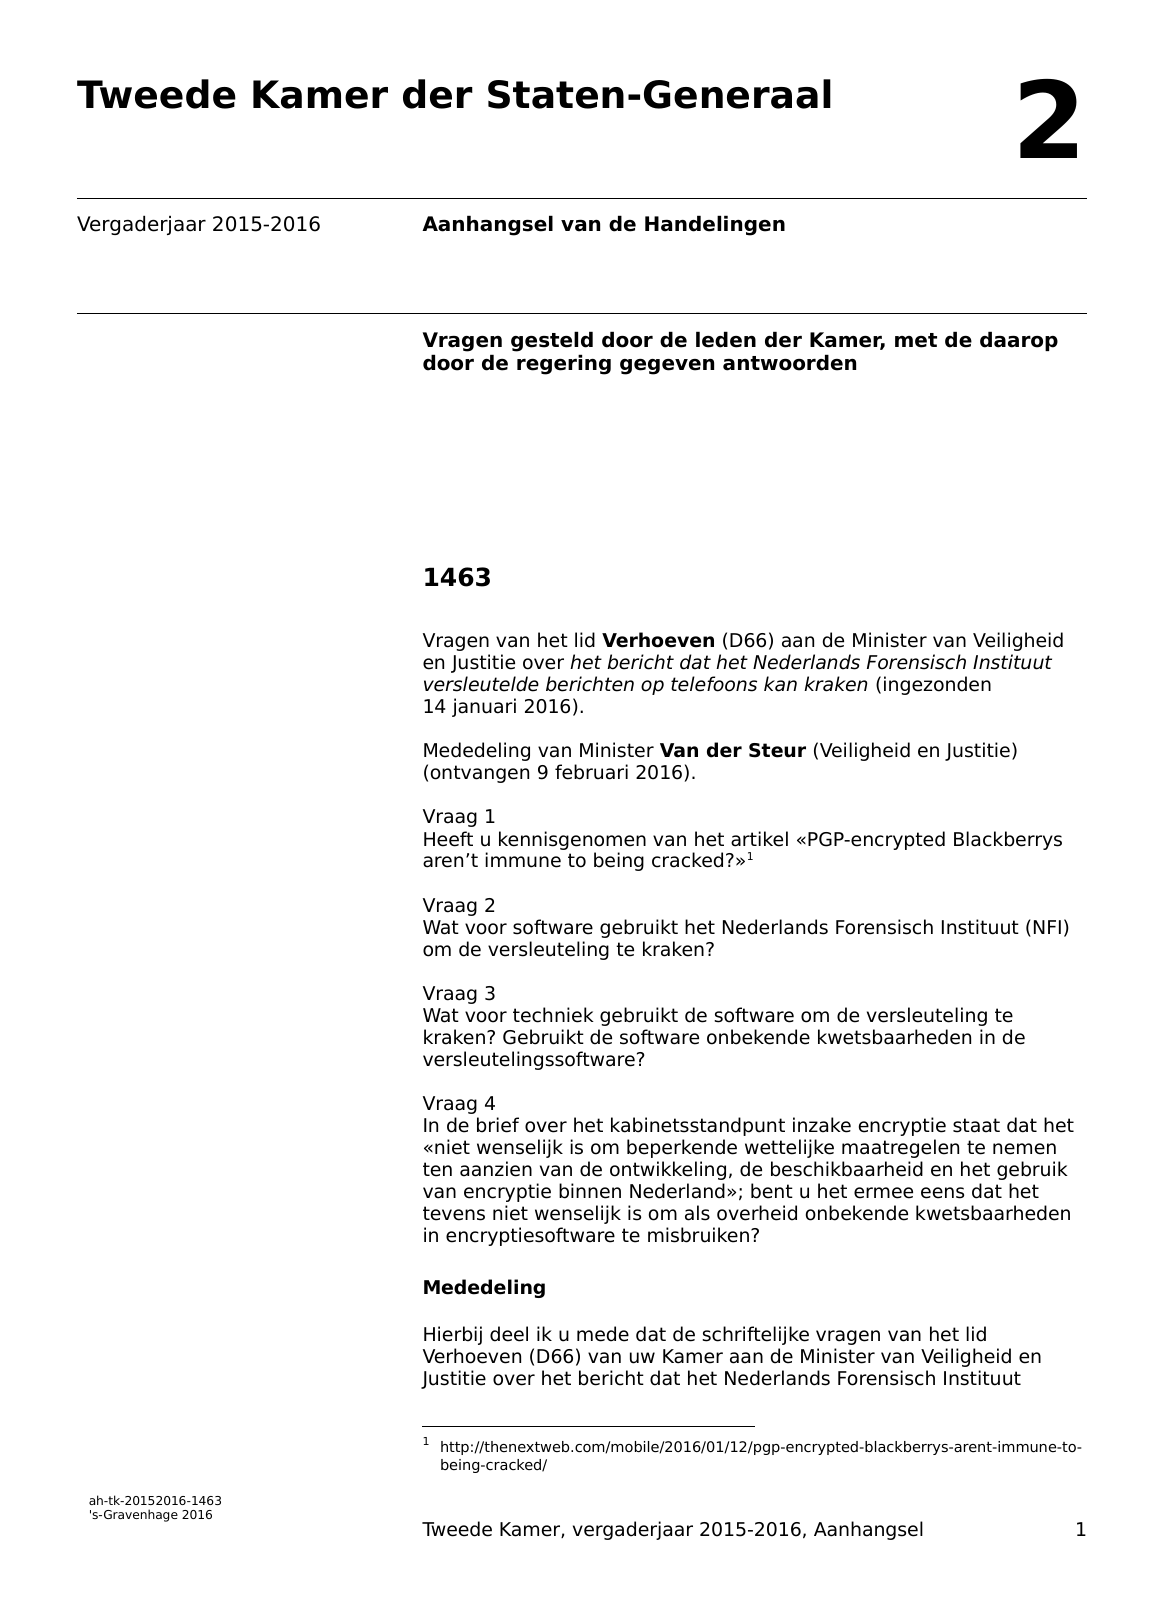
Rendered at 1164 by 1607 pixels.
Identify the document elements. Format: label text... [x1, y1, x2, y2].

text Wat voor software gebruikt het Nederlands Forensisch Instituut (NFI) om de versleuteling te kraken? [422, 917, 1087, 961]
text Vraag 4 [422, 1093, 1087, 1115]
text Vraag 2 [422, 894, 1087, 917]
table_cell Vragen gesteld door de leden der Kamer, met de daarop door de regering gegeven antwoorden [422, 314, 1087, 375]
text http://thenextweb.com/mobile/2016/01/12/pgp-encrypted-blackberrys-arent-immune-to-being-cracked/ [422, 1435, 1087, 1474]
subtitle Mededeling [422, 1277, 1087, 1299]
text Vraag 1 [422, 806, 1087, 828]
table_header Tweede Kamer der Staten-Generaal [77, 59, 886, 198]
table_cell [77, 314, 422, 375]
text Heeft u kennisgenomen van het artikel «PGP-encrypted Blackberrys aren’t immune to being cracked?» [422, 828, 1087, 872]
text Mededeling van Minister Van der Steur (Veiligheid en Justitie) (ontvangen 9 februari 2016). [422, 740, 1087, 784]
text Hierbij deel ik u mede dat de schriftelijke vragen van het lid Verhoeven (D66) van uw Kamer aan de Minister van Veiligheid en Justitie over het bericht dat het Nederlands Forensisch Instituut [422, 1324, 1087, 1389]
text Wat voor techniek gebruikt de software om de versleuteling te kraken? Gebruikt de software onbekende kwetsbaarheden in de versleutelingssoftware? [422, 1005, 1087, 1071]
text 1463 [422, 563, 1087, 592]
text Vraag 3 [422, 983, 1087, 1005]
text ah-tk-20152016-1463 [88, 1494, 323, 1508]
table_cell Vergaderjaar 2015-2016 [77, 199, 422, 313]
text Vragen van het lid Verhoeven (D66) aan de Minister van Veiligheid en Justitie over het bericht dat het Nederlands Forensisch Instituut versleutelde berichten op telefoons kan kraken (ingezonden 14 januari 2016). [422, 630, 1087, 718]
table_header 2 [886, 59, 1087, 198]
text 's-Gravenhage 2016 [88, 1508, 323, 1522]
text In de brief over het kabinetsstandpunt inzake encryptie staat dat het «niet wenselijk is om beperkende wettelijke maatregelen te nemen ten aanzien van de ontwikkeling, de beschikbaarheid en het gebruik van encryptie binnen Nederland»; bent u het ermee eens dat het tevens niet wenselijk is om als overheid onbekende kwetsbaarheden in encryptiesoftware te misbruiken? [422, 1115, 1087, 1247]
table_cell Aanhangsel van de Handelingen [422, 199, 1087, 313]
